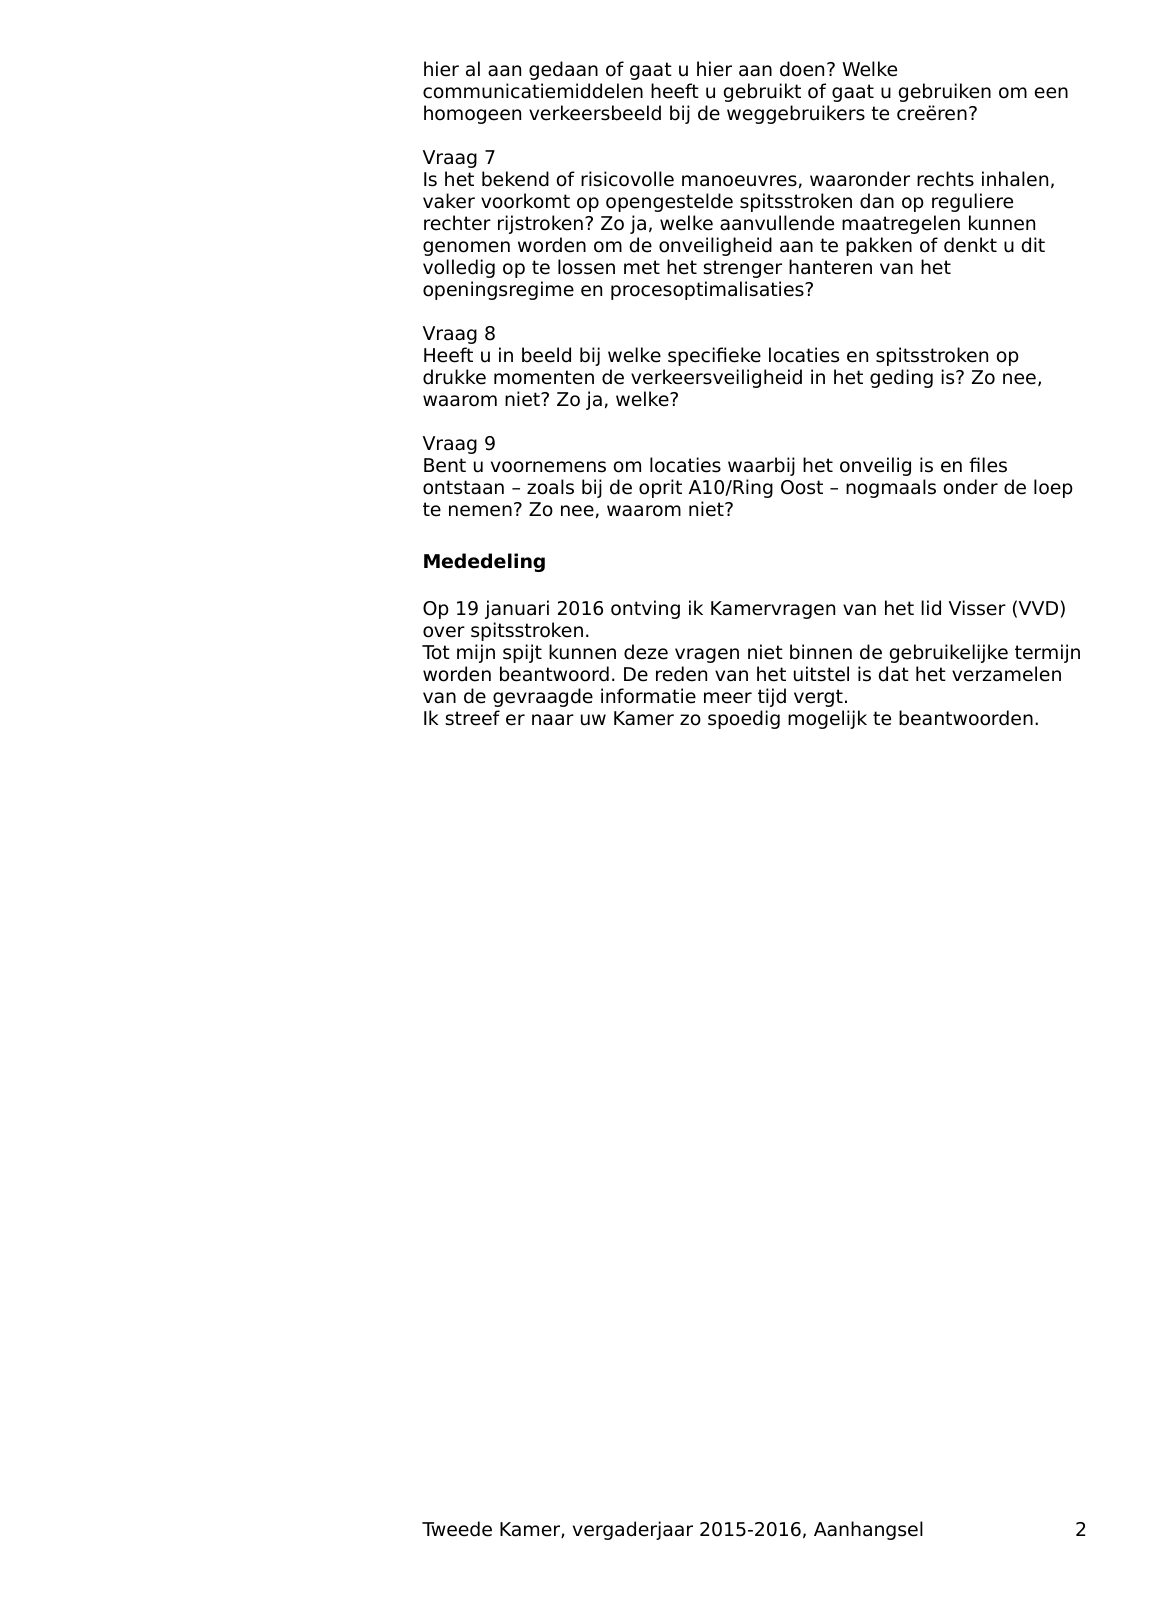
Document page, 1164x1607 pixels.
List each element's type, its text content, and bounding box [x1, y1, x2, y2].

text Vraag 7 [422, 147, 1087, 169]
text hier al aan gedaan of gaat u hier aan doen? Welke communicatiemiddelen heeft u gebruikt of gaat u gebruiken om een homogeen verkeersbeeld bij de weggebruikers te creëren? [422, 59, 1087, 125]
text Tot mijn spijt kunnen deze vragen niet binnen de gebruikelijke termijn worden beantwoord. De reden van het uitstel is dat het verzamelen van de gevraagde informatie meer tijd vergt. [422, 642, 1087, 708]
text Vraag 9 [422, 433, 1087, 455]
text Is het bekend of risicovolle manoeuvres, waaronder rechts inhalen, vaker voorkomt op opengestelde spitsstroken dan op reguliere rechter rijstroken? Zo ja, welke aanvullende maatregelen kunnen genomen worden om de onveiligheid aan te pakken of denkt u dit volledig op te lossen met het strenger hanteren van het openingsregime en procesoptimalisaties? [422, 169, 1087, 301]
subtitle Mededeling [422, 551, 1087, 573]
text Heeft u in beeld bij welke specifieke locaties en spitsstroken op drukke momenten de verkeersveiligheid in het geding is? Zo nee, waarom niet? Zo ja, welke? [422, 345, 1087, 411]
text Op 19 januari 2016 ontving ik Kamervragen van het lid Visser (VVD) over spitsstroken. [422, 598, 1087, 642]
text Vraag 8 [422, 323, 1087, 345]
text Bent u voornemens om locaties waarbij het onveilig is en files ontstaan – zoals bij de oprit A10/Ring Oost – nogmaals onder de loep te nemen? Zo nee, waarom niet? [422, 455, 1087, 521]
text Ik streef er naar uw Kamer zo spoedig mogelijk te beantwoorden. [422, 708, 1087, 730]
